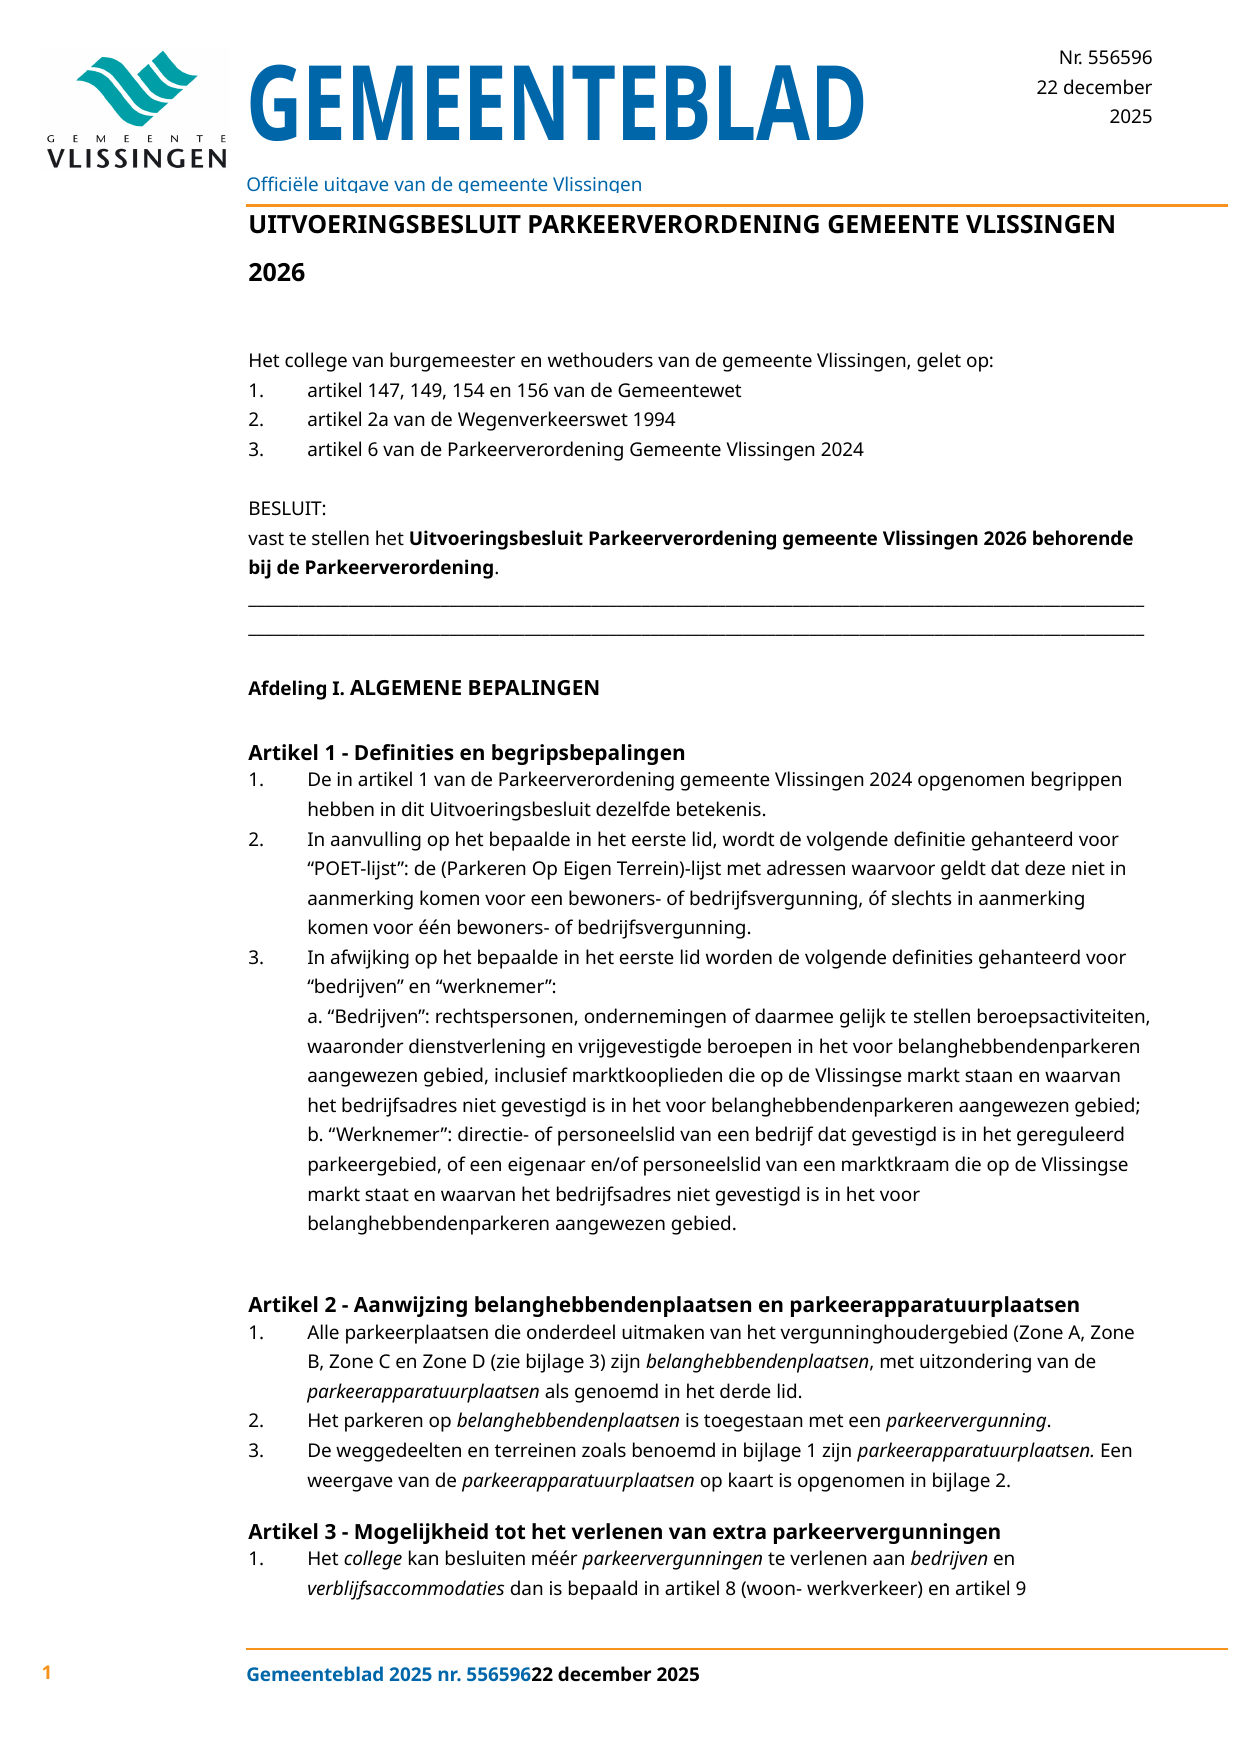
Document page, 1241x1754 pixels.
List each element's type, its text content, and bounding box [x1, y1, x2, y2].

text Artikel 3 - Mogelijkheid tot het verlenen van extra parkeervergunningen [248, 1517, 1152, 1546]
list Het parkeren op belanghebbendenplaatsen is toegestaan met een parkeervergunning. [248, 1408, 1152, 1433]
list Het college kan besluiten méér parkeervergunningen te verlenen aan bedrijven en verblijfsaccommodaties dan is bepaald in artikel 8 (woon- werkverkeer) en artikel 9 [248, 1546, 1152, 1601]
picture [41, 47, 231, 172]
list De weggedeelten en terreinen zoals benoemd in bijlage 1 zijn parkeerapparatuurplaatsen. Een weergave van de parkeerapparatuurplaatsen op kaart is opgenomen in bijlage 2. [248, 1437, 1152, 1492]
list De in artikel 1 van de Parkeerverordening gemeente Vlissingen 2024 opgenomen begrippen hebben in dit Uitvoeringsbesluit dezelfde betekenis. [248, 767, 1152, 822]
list artikel 2a van de Wegenverkeerswet 1994 [248, 407, 1152, 432]
list artikel 147, 149, 154 en 156 van de Gemeentewet [248, 377, 1152, 403]
list b. “Werknemer”: directie- of personeelslid van een bedrijf dat gevestigd is in het gereguleerd parkeergebied, of een eigenaar en/of personeelslid van een marktkraam die op de Vlissingse markt staat en waarvan het bedrijfsadres niet gevestigd is in het voor belanghebbendenparkeren aangewezen gebied. [248, 1122, 1152, 1236]
text BESLUIT: [248, 495, 1152, 521]
list In afwijking op het bepaalde in het eerste lid worden de volgende definities gehanteerd voor “bedrijven” en “werknemer”: [248, 944, 1152, 999]
list In aanvulling op het bepaalde in het eerste lid, wordt de volgende definitie gehanteerd voor “POET-lijst”: de (Parkeren Op Eigen Terrein)-lijst met adressen waarvoor geldt dat deze niet in aanmerking komen voor een bewoners- of bedrijfsvergunning, óf slechts in aanmerking komen voor één bewoners- of bedrijfsvergunning. [248, 826, 1152, 940]
text Artikel 2 - Aanwijzing belanghebbendenplaatsen en parkeerapparatuurplaatsen [248, 1290, 1152, 1319]
text UITVOERINGSBESLUIT PARKEERVERORDENING GEMEENTE VLISSINGEN 2026 [248, 207, 1152, 288]
text ______________________________________________________________________________________________________________________________________________________________________________________________________________________ [248, 584, 1152, 639]
text Afdeling I. ALGEMENE BEPALINGEN [248, 673, 1152, 701]
list a. “Bedrijven”: rechtspersonen, ondernemingen of daarmee gelijk te stellen beroepsactiviteiten, waaronder dienstverlening en vrijgevestigde beroepen in het voor belanghebbendenparkeren aangewezen gebied, inclusief marktkooplieden die op de Vlissingse markt staan en waarvan het bedrijfsadres niet gevestigd is in het voor belanghebbendenparkeren aangewezen gebied; [248, 1003, 1152, 1118]
text vast te stellen het Uitvoeringsbesluit Parkeerverordening gemeente Vlissingen 2026 behorende bij de Parkeerverordening. [248, 525, 1152, 580]
text Artikel 1 - Definities en begripsbepalingen [248, 738, 1152, 767]
list Alle parkeerplaatsen die onderdeel uitmaken van het vergunninghoudergebied (Zone A, Zone B, Zone C en Zone D (zie bijlage 3) zijn belanghebbendenplaatsen, met uitzondering van de parkeerapparatuurplaatsen als genoemd in het derde lid. [248, 1319, 1152, 1404]
text Het college van burgemeester en wethouders van de gemeente Vlissingen, gelet op: [248, 347, 1152, 373]
list artikel 6 van de Parkeerverordening Gemeente Vlissingen 2024 [248, 436, 1152, 462]
